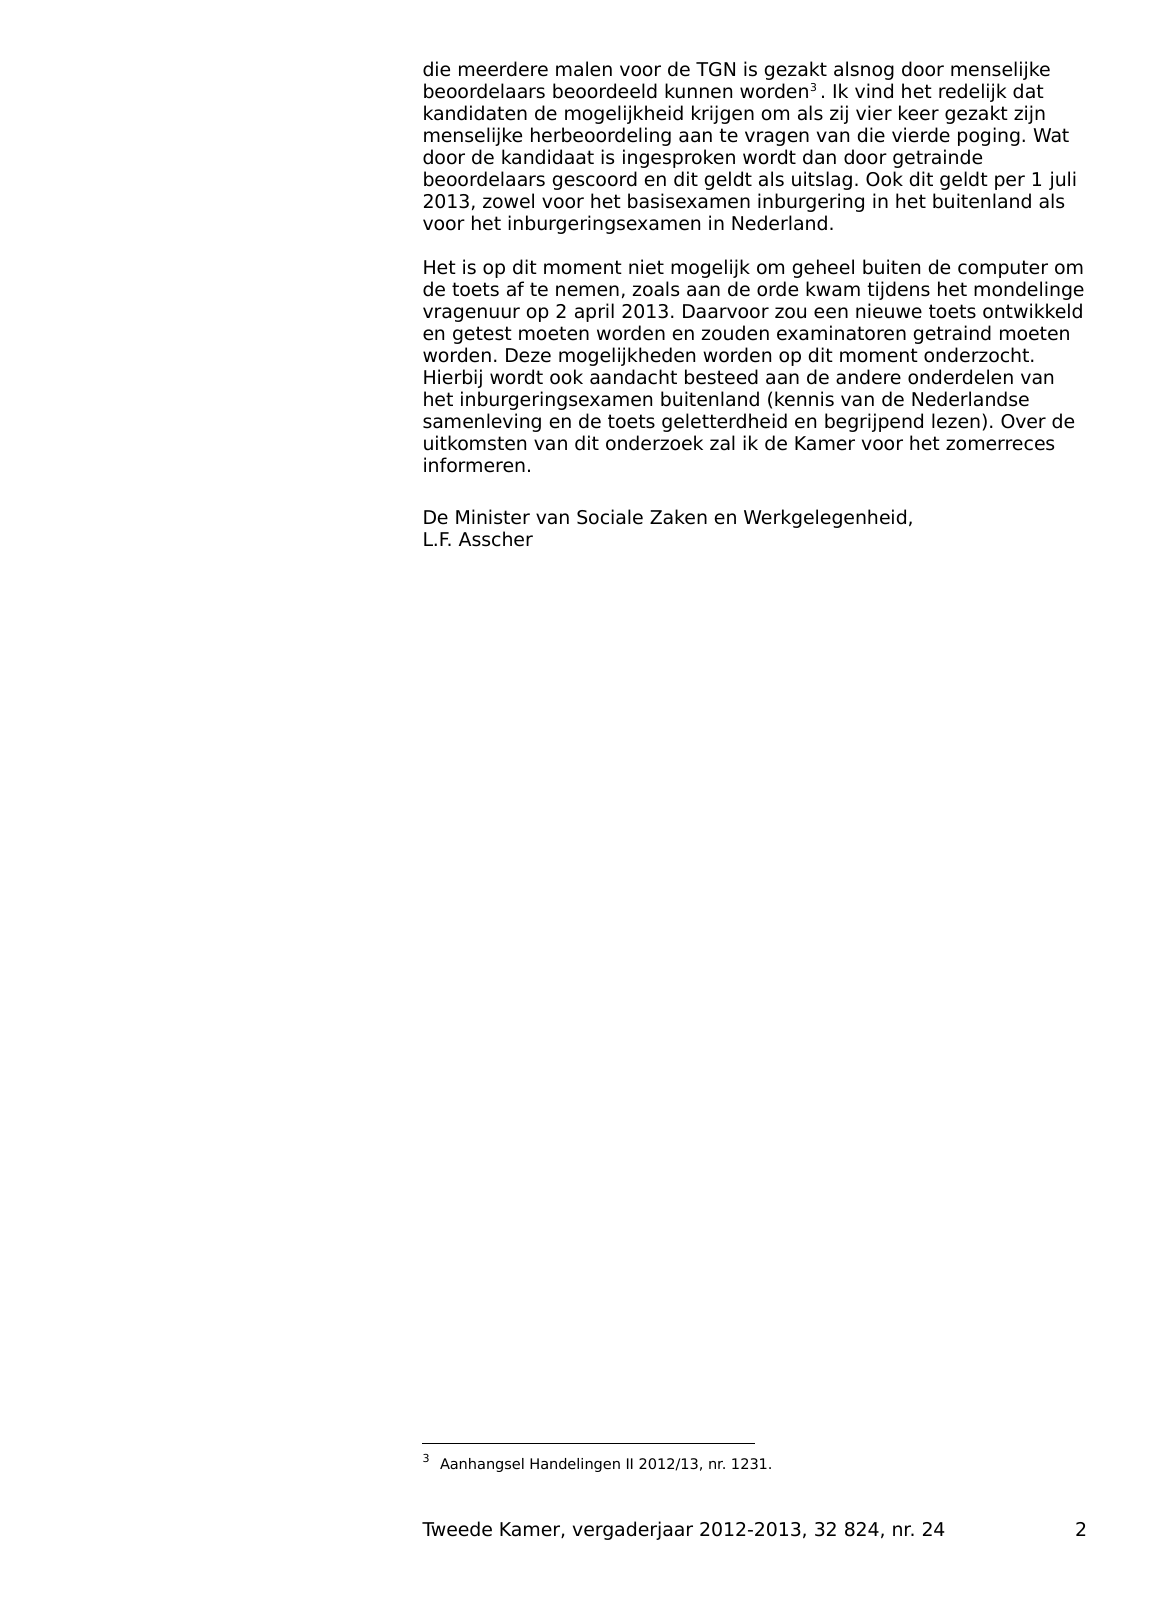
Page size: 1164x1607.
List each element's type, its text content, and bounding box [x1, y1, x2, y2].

text Het is op dit moment niet mogelijk om geheel buiten de computer om de toets af te nemen, zoals aan de orde kwam tijdens het mondelinge vragenuur op 2 april 2013. Daarvoor zou een nieuwe toets ontwikkeld en getest moeten worden en zouden examinatoren getraind moeten worden. Deze mogelijkheden worden op dit moment onderzocht. Hierbij wordt ook aandacht besteed aan de andere onderdelen van het inburgeringsexamen buitenland (kennis van de Nederlandse samenleving en de toets geletterdheid en begrijpend lezen). Over de uitkomsten van dit onderzoek zal ik de Kamer voor het zomerreces informeren. [422, 257, 1087, 477]
text Aanhangsel Handelingen II 2012/13, nr. 1231. [422, 1452, 1087, 1474]
text De Minister van Sociale Zaken en Werkgelegenheid, L.F. Asscher [422, 507, 1087, 551]
text die meerdere malen voor de TGN is gezakt alsnog door menselijke beoordelaars beoordeeld kunnen worden. Ik vind het redelijk dat kandidaten de mogelijkheid krijgen om als zij vier keer gezakt zijn menselijke herbeoordeling aan te vragen van die vierde poging. Wat door de kandidaat is ingesproken wordt dan door getrainde beoordelaars gescoord en dit geldt als uitslag. Ook dit geldt per 1 juli 2013, zowel voor het basisexamen inburgering in het buitenland als voor het inburgeringsexamen in Nederland. [422, 59, 1087, 235]
